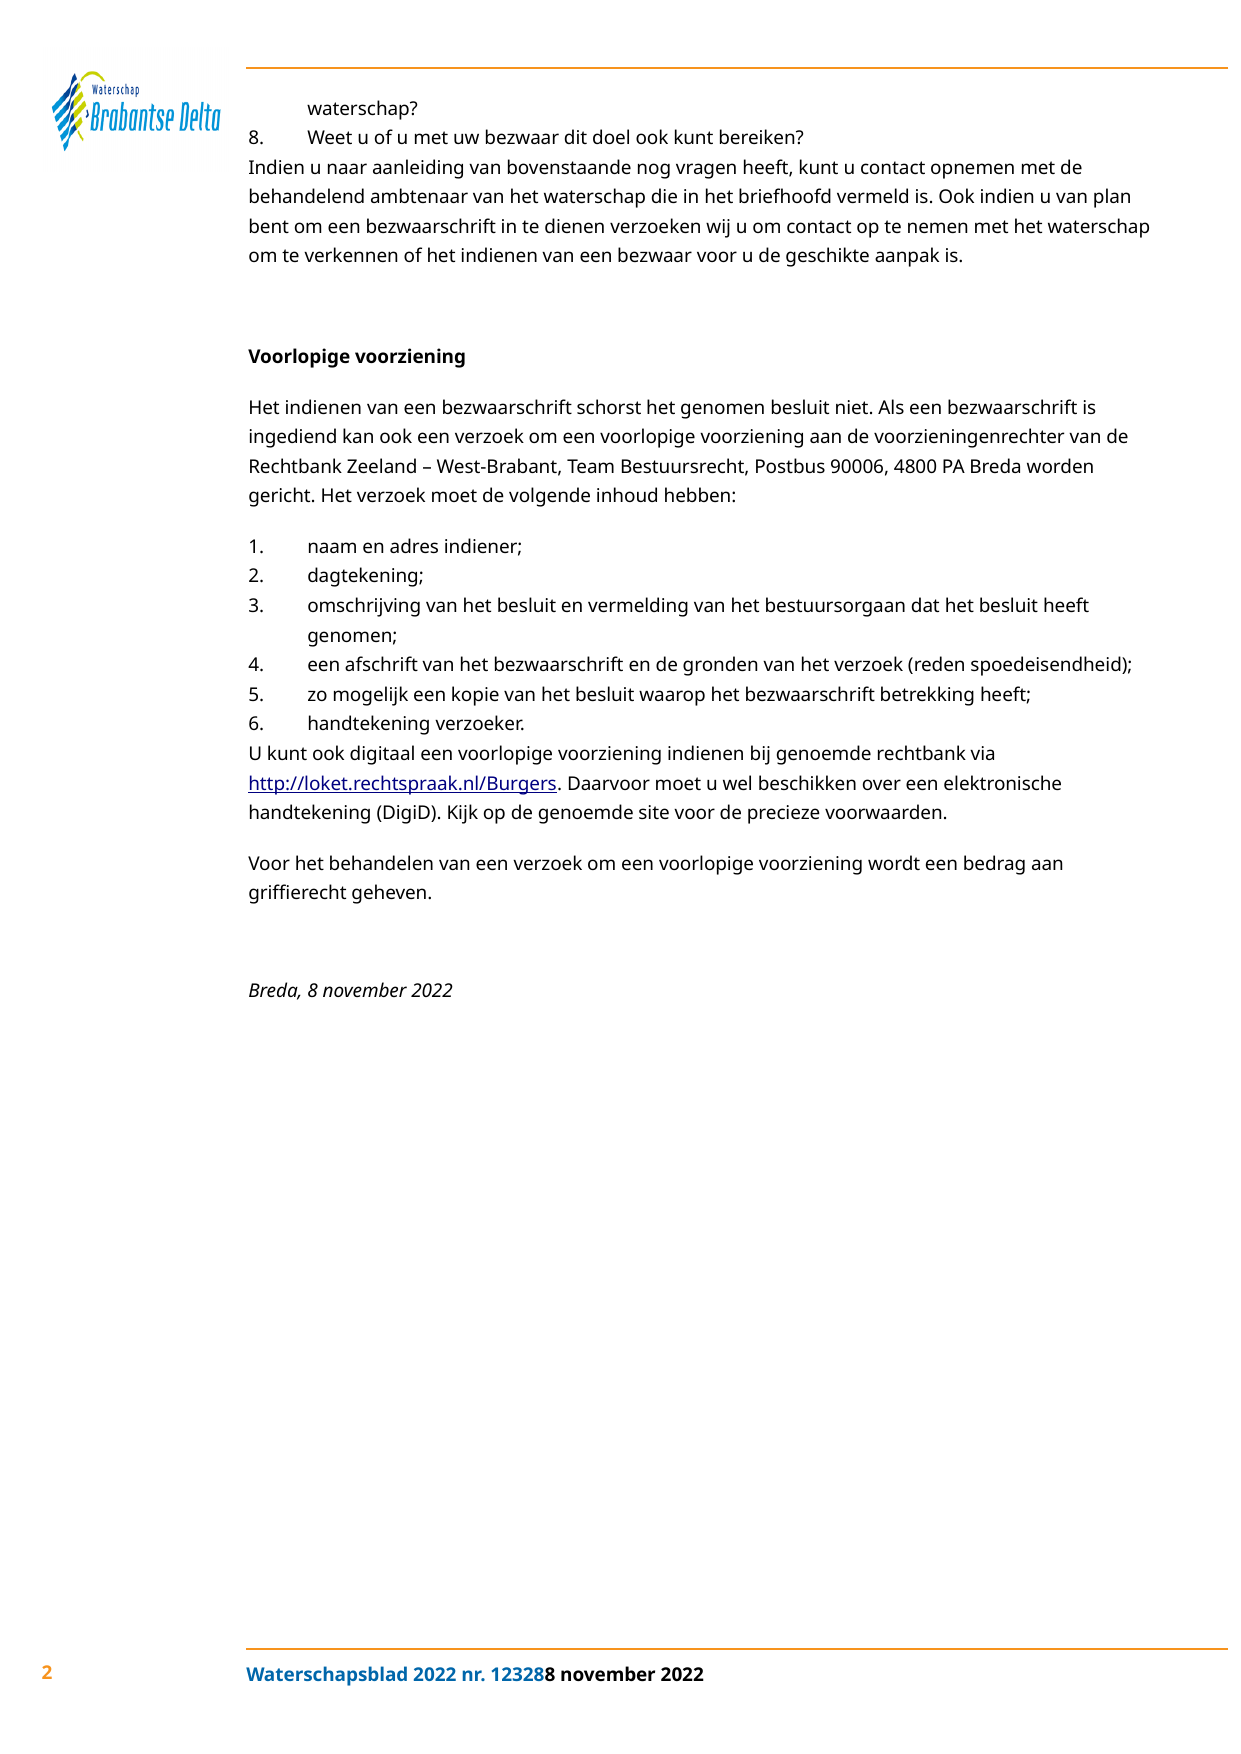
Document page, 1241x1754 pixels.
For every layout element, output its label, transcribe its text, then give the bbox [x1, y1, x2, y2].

list omschrijving van het besluit en vermelding van het bestuursorgaan dat het besluit heeft genomen; [248, 592, 1152, 648]
list handtekening verzoeker. [248, 711, 1152, 736]
text Breda, 8 november 2022 [248, 978, 1152, 1003]
text Indien u naar aanleiding van bovenstaande nog vragen heeft, kunt u contact opnemen met de behandelend ambtenaar van het waterschap die in het briefhoofd vermeld is. Ook indien u van plan bent om een bezwaarschrift in te dienen verzoeken wij u om contact op te nemen met het waterschap om te verkennen of het indienen van een bezwaar voor u de geschikte aanpak is. [248, 154, 1152, 268]
list dagtekening; [248, 563, 1152, 588]
list naam en adres indiener; [248, 533, 1152, 559]
text Voorlopige voorziening [248, 343, 1152, 369]
picture [41, 47, 231, 172]
list zo mogelijk een kopie van het besluit waarop het bezwaarschrift betrekking heeft; [248, 681, 1152, 707]
text Voor het behandelen van een verzoek om een voorlopige voorziening wordt een bedrag aan griffierecht geheven. [248, 850, 1152, 905]
text Het indienen van een bezwaarschrift schorst het genomen besluit niet. Als een bezwaarschrift is ingediend kan ook een verzoek om een voorlopige voorziening aan de voorzieningenrechter van de Rechtbank Zeeland – West-Brabant, Team Bestuursrecht, Postbus 90006, 4800 PA Breda worden gericht. Het verzoek moet de volgende inhoud hebben: [248, 394, 1152, 508]
list een afschrift van het bezwaarschrift en de gronden van het verzoek (reden spoedeisendheid); [248, 651, 1152, 677]
list waterschap? [248, 95, 1152, 121]
list Weet u of u met uw bezwaar dit doel ook kunt bereiken? [248, 124, 1152, 150]
text U kunt ook digitaal een voorlopige voorziening indienen bij genoemde rechtbank via http://loket.rechtspraak.nl/Burgers. Daarvoor moet u wel beschikken over een elektronische handtekening (DigiD). Kijk op de genoemde site voor de precieze voorwaarden. [248, 740, 1152, 825]
